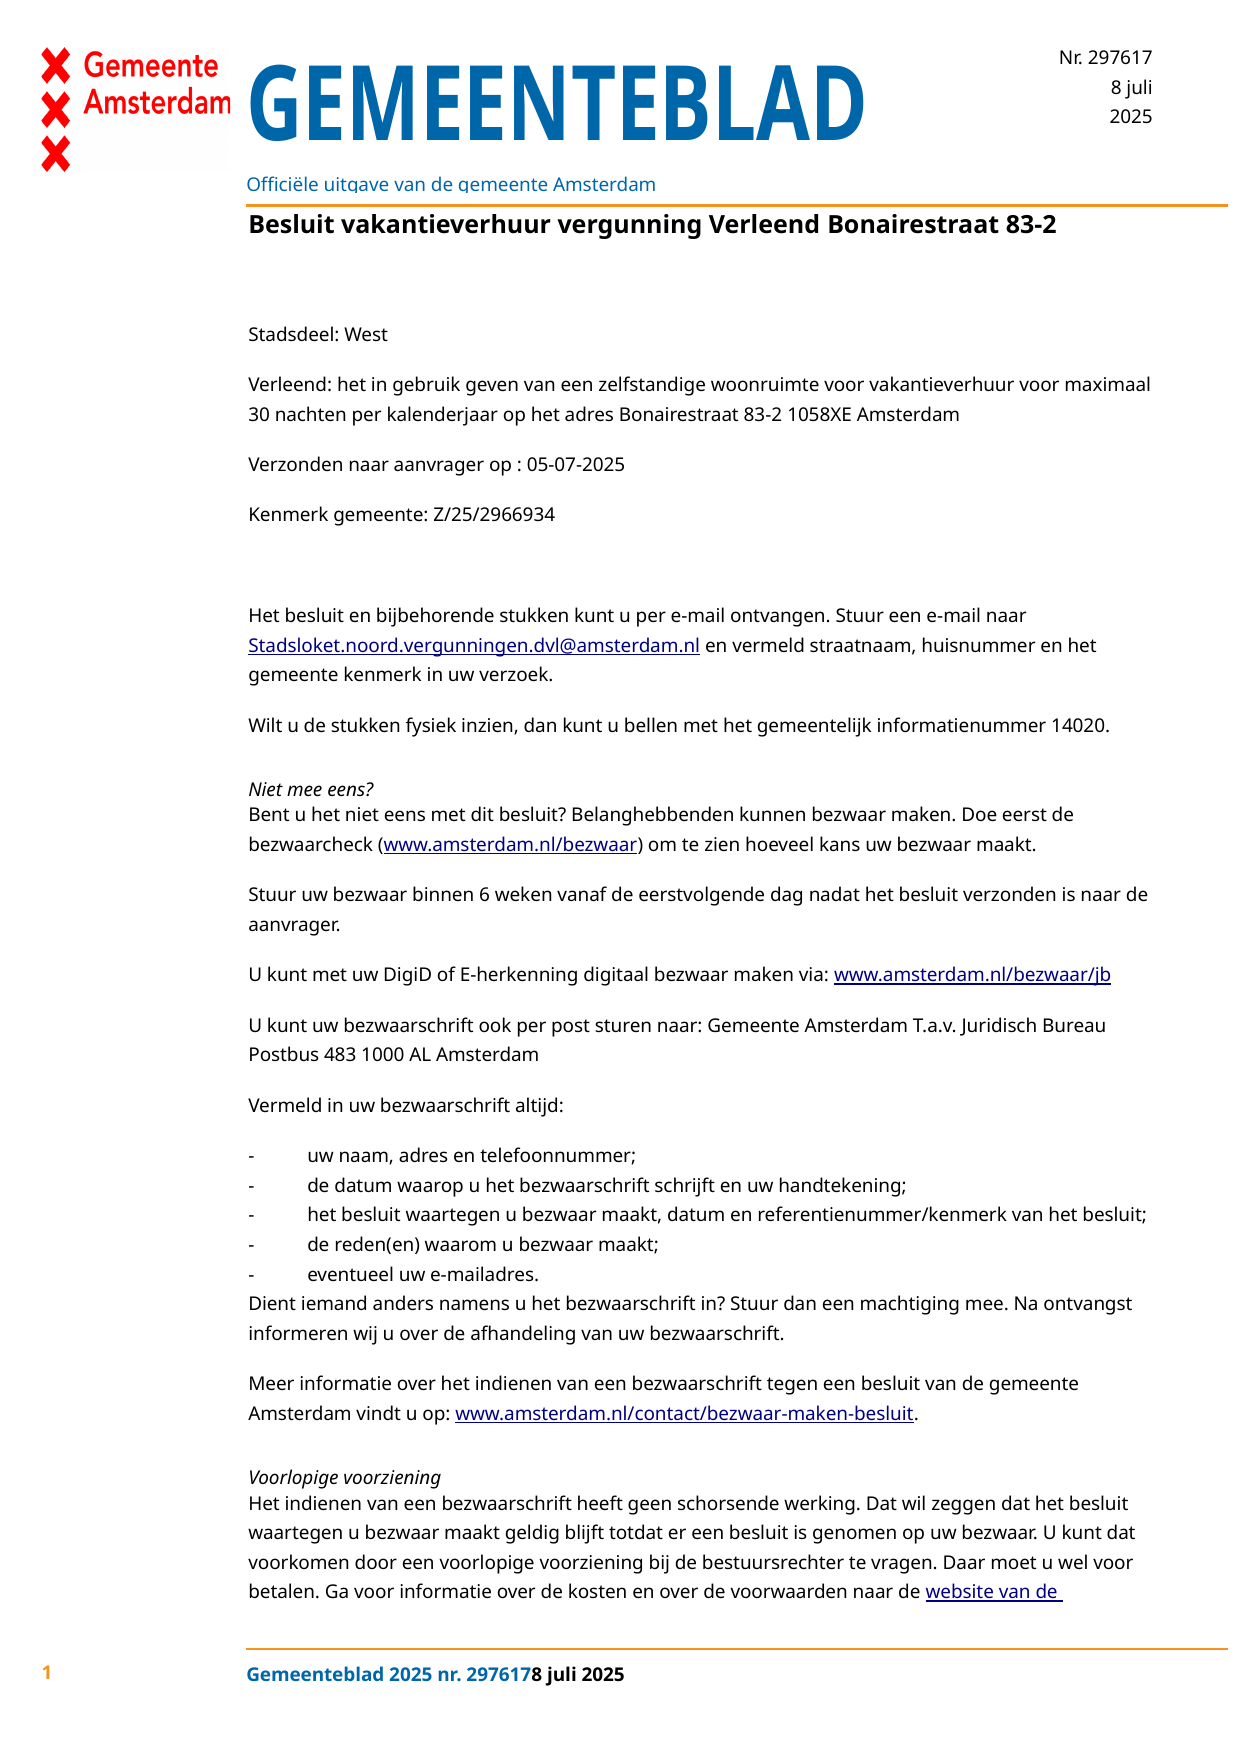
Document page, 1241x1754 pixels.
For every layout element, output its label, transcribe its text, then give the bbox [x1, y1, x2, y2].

text Verzonden naar aanvrager op : 05-07-2025 [248, 451, 1152, 477]
text Niet mee eens? [248, 776, 1152, 802]
text Het besluit en bijbehorende stukken kunt u per e-mail ontvangen. Stuur een e-mail naar Stadsloket.noord.vergunningen.dvl@amsterdam.nl en vermeld straatnaam, huisnummer en het gemeente kenmerk in uw verzoek. [248, 602, 1152, 687]
text Bent u het niet eens met dit besluit? Belanghebbenden kunnen bezwaar maken. Doe eerst de bezwaarcheck (www.amsterdam.nl/bezwaar) om te zien hoeveel kans uw bezwaar maakt. [248, 802, 1152, 857]
text Stadsdeel: West [248, 321, 1152, 346]
picture [41, 47, 231, 172]
text Kenmerk gemeente: Z/25/2966934 [248, 502, 1152, 527]
text Verleend: het in gebruik geven van een zelfstandige woonruimte voor vakantieverhuur voor maximaal 30 nachten per kalenderjaar op het adres Bonairestraat 83-2 1058XE Amsterdam [248, 371, 1152, 426]
list het besluit waartegen u bezwaar maakt, datum en referentienummer/kenmerk van het besluit; [248, 1202, 1152, 1227]
text Het indienen van een bezwaarschrift heeft geen schorsende werking. Dat wil zeggen dat het besluit waartegen u bezwaar maakt geldig blijft totdat er een besluit is genomen op uw bezwaar. U kunt dat voorkomen door een voorlopige voorziening bij de bestuursrechter te vragen. Daar moet u wel voor betalen. Ga voor informatie over de kosten en over de voorwaarden naar de website van de [248, 1490, 1152, 1604]
text Wilt u de stukken fysiek inzien, dan kunt u bellen met het gemeentelijk informatienummer 14020. [248, 712, 1152, 738]
list eventueel uw e-mailadres. [248, 1261, 1152, 1287]
text Meer informatie over het indienen van een bezwaarschrift tegen een besluit van de gemeente Amsterdam vindt u op: www.amsterdam.nl/contact/bezwaar-maken-besluit. [248, 1370, 1152, 1426]
text U kunt uw bezwaarschrift ook per post sturen naar: Gemeente Amsterdam T.a.v. Juridisch Bureau Postbus 483 1000 AL Amsterdam [248, 1012, 1152, 1067]
list de datum waarop u het bezwaarschrift schrijft en uw handtekening; [248, 1172, 1152, 1198]
text Voorlopige voorziening [248, 1464, 1152, 1490]
list de reden(en) waarom u bezwaar maakt; [248, 1231, 1152, 1257]
text Besluit vakantieverhuur vergunning Verleend Bonairestraat 83-2 [248, 207, 1152, 241]
text Stuur uw bezwaar binnen 6 weken vanaf de eerstvolgende dag nadat het besluit verzonden is naar de aanvrager. [248, 882, 1152, 937]
list uw naam, adres en telefoonnummer; [248, 1142, 1152, 1168]
text Vermeld in uw bezwaarschrift altijd: [248, 1092, 1152, 1118]
text Dient iemand anders namens u het bezwaarschrift in? Stuur dan een machtiging mee. Na ontvangst informeren wij u over de afhandeling van uw bezwaarschrift. [248, 1290, 1152, 1346]
text U kunt met uw DigiD of E-herkenning digitaal bezwaar maken via: www.amsterdam.nl/bezwaar/jb [248, 962, 1152, 987]
